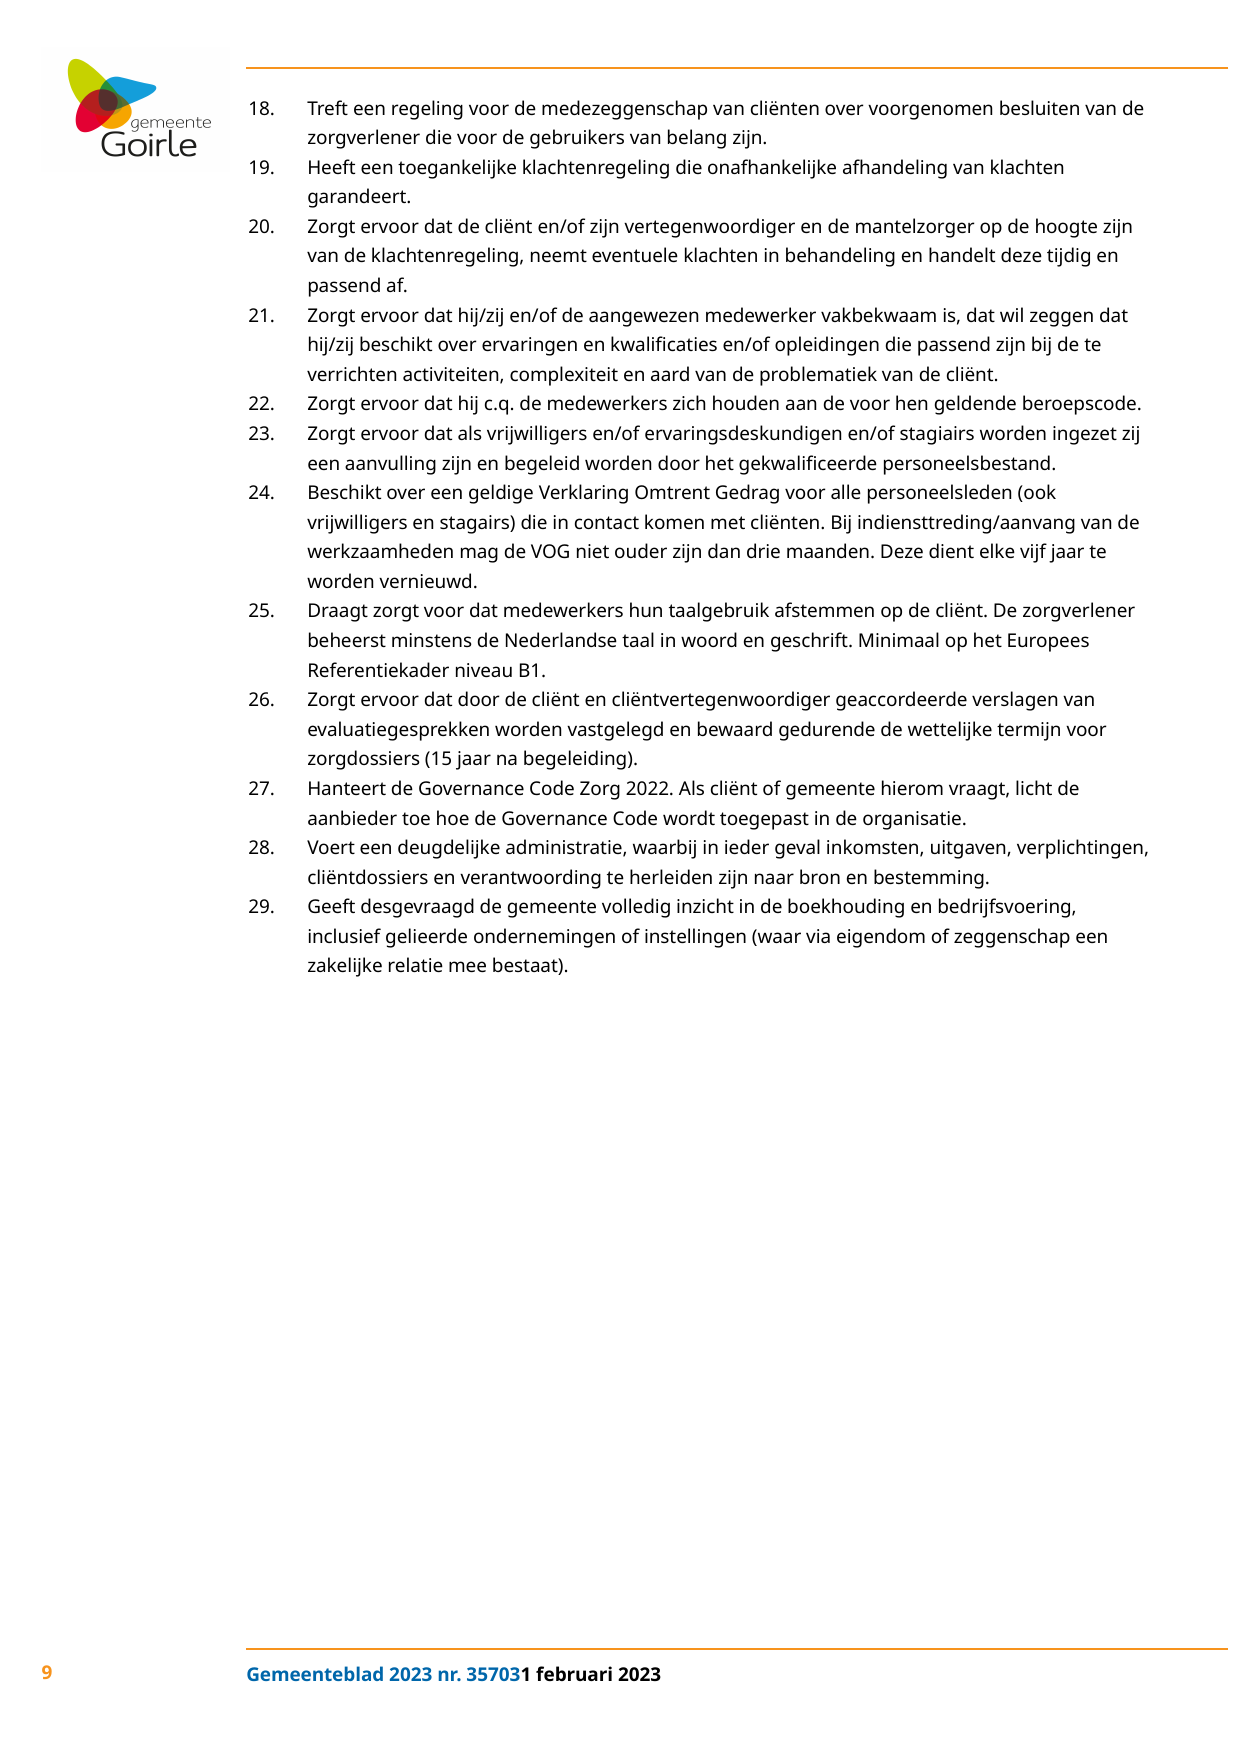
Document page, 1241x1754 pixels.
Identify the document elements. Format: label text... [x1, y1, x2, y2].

list Zorgt ervoor dat de cliënt en/of zijn vertegenwoordiger en de mantelzorger op de hoogte zijn van de klachtenregeling, neemt eventuele klachten in behandeling en handelt deze tijdig en passend af. [248, 213, 1152, 298]
list Voert een deugdelijke administratie, waarbij in ieder geval inkomsten, uitgaven, verplichtingen, cliëntdossiers en verantwoording te herleiden zijn naar bron en bestemming. [248, 834, 1152, 890]
list hij/zij beschikt over ervaringen en kwalificaties en/of opleidingen die passend zijn bij de te verrichten activiteiten, complexiteit en aard van de problematiek van de cliënt. [248, 331, 1152, 387]
list Zorgt ervoor dat als vrijwilligers en/of ervaringsdeskundigen en/of stagiairs worden ingezet zij een aanvulling zijn en begeleid worden door het gekwalificeerde personeelsbestand. [248, 420, 1152, 476]
list Hanteert de Governance Code Zorg 2022. Als cliënt of gemeente hierom vraagt, licht de aanbieder toe hoe de Governance Code wordt toegepast in de organisatie. [248, 775, 1152, 831]
list Treft een regeling voor de medezeggenschap van cliënten over voorgenomen besluiten van de zorgverlener die voor de gebruikers van belang zijn. [248, 95, 1152, 150]
picture [41, 47, 231, 172]
list Geeft desgevraagd de gemeente volledig inzicht in de boekhouding en bedrijfsvoering, inclusief gelieerde ondernemingen of instellingen (waar via eigendom of zeggenschap een zakelijke relatie mee bestaat). [248, 893, 1152, 978]
list Beschikt over een geldige Verklaring Omtrent Gedrag voor alle personeelsleden (ook vrijwilligers en stagairs) die in contact komen met cliënten. Bij indiensttreding/aanvang van de werkzaamheden mag de VOG niet ouder zijn dan drie maanden. Deze dient elke vijf jaar te worden vernieuwd. [248, 479, 1152, 594]
list Draagt zorgt voor dat medewerkers hun taalgebruik afstemmen op de cliënt. De zorgverlener beheerst minstens de Nederlandse taal in woord en geschrift. Minimaal op het Europees Referentiekader niveau B1. [248, 598, 1152, 683]
list Zorgt ervoor dat hij c.q. de medewerkers zich houden aan de voor hen geldende beroepscode. [248, 391, 1152, 416]
list Zorgt ervoor dat hij/zij en/of de aangewezen medewerker vakbekwaam is, dat wil zeggen dat [248, 302, 1152, 328]
list Heeft een toegankelijke klachtenregeling die onafhankelijke afhandeling van klachten garandeert. [248, 154, 1152, 209]
list Zorgt ervoor dat door de cliënt en cliëntvertegenwoordiger geaccordeerde verslagen van evaluatiegesprekken worden vastgelegd en bewaard gedurende de wettelijke termijn voor zorgdossiers (15 jaar na begeleiding). [248, 686, 1152, 771]
